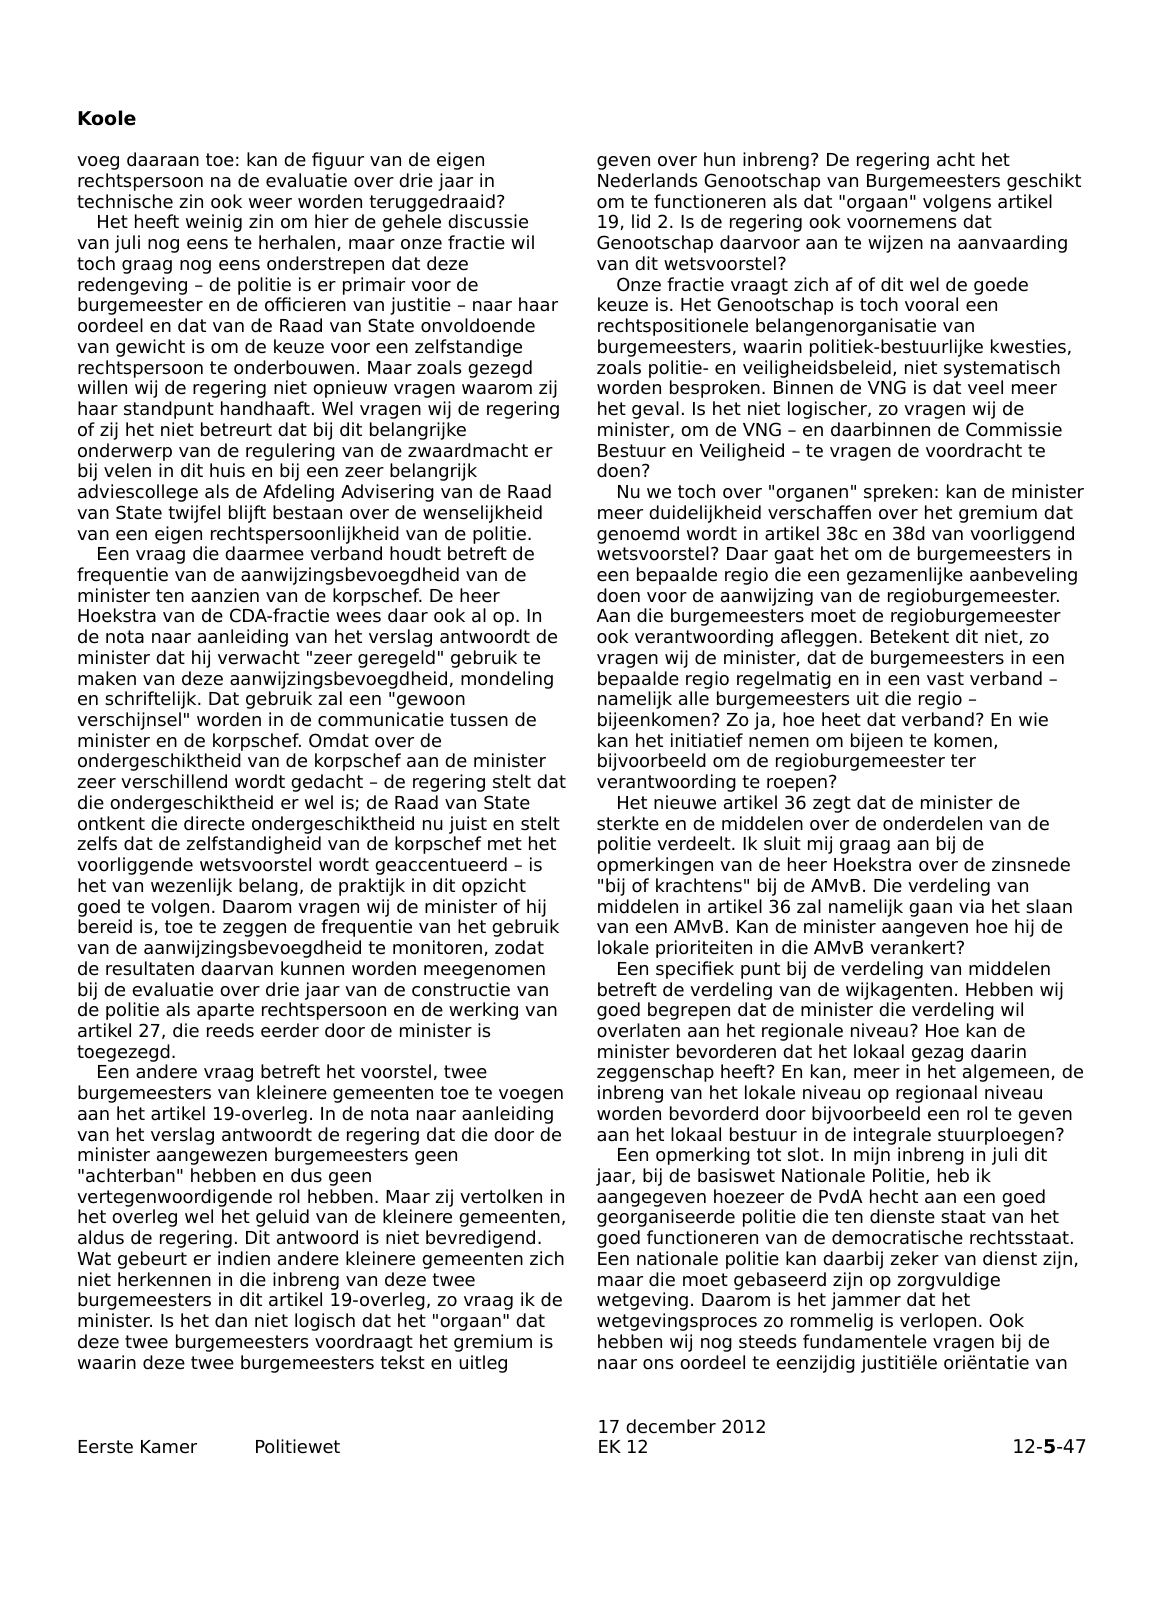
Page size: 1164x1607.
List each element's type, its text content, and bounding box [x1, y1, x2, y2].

text Een andere vraag betreft het voorstel, twee burgemeesters van kleinere gemeenten toe te voegen aan het artikel 19-overleg. In de nota naar aanleiding van het verslag antwoordt de regering dat die door de minister aangewezen burgemeesters geen "achterban" hebben en dus geen vertegenwoordigende rol hebben. Maar zij vertolken in het overleg wel het geluid van de kleinere gemeenten, aldus de regering. Dit antwoord is niet bevredigend. Wat gebeurt er indien andere kleinere gemeenten zich niet herkennen in die inbreng van deze twee burgemeesters in dit artikel 19-overleg, zo vraag ik de minister. Is het dan niet logisch dat het "orgaan" dat deze twee burgemeesters voordraagt het gremium is waarin deze twee burgemeesters tekst en uitleg [77, 1062, 567, 1373]
text Een opmerking tot slot. In mijn inbreng in juli dit jaar, bij de basiswet Nationale Politie, heb ik aangegeven hoezeer de PvdA hecht aan een goed georganiseerde politie die ten dienste staat van het goed functioneren van de democratische rechtsstaat. Een nationale politie kan daarbij zeker van dienst zijn, maar die moet gebaseerd zijn op zorgvuldige wetgeving. Daarom is het jammer dat het wetgevingsproces zo rommelig is verlopen. Ook hebben wij nog steeds fundamentele vragen bij de naar ons oordeel te eenzijdig justitiële oriëntatie van [596, 1145, 1087, 1373]
text Het nieuwe artikel 36 zegt dat de minister de sterkte en de middelen over de onderdelen van de politie verdeelt. Ik sluit mij graag aan bij de opmerkingen van de heer Hoekstra over de zinsnede "bij of krachtens" bij de AMvB. Die verdeling van middelen in artikel 36 zal namelijk gaan via het slaan van een AMvB. Kan de minister aangeven hoe hij de lokale prioriteiten in die AMvB verankert? [596, 793, 1087, 959]
text Het heeft weinig zin om hier de gehele discussie van juli nog eens te herhalen, maar onze fractie wil toch graag nog eens onderstrepen dat deze redengeving – de politie is er primair voor de burgemeester en de officieren van justitie – naar haar oordeel en dat van de Raad van State onvoldoende van gewicht is om de keuze voor een zelfstandige rechtspersoon te onderbouwen. Maar zoals gezegd willen wij de regering niet opnieuw vragen waarom zij haar standpunt handhaaft. Wel vragen wij de regering of zij het niet betreurt dat bij dit belangrijke onderwerp van de regulering van de zwaardmacht er bij velen in dit huis en bij een zeer belangrijk adviescollege als de Afdeling Advisering van de Raad van State twijfel blijft bestaan over de wenselijkheid van een eigen rechtspersoonlijkheid van de politie. [77, 212, 567, 544]
text voeg daaraan toe: kan de figuur van de eigen rechtspersoon na de evaluatie over drie jaar in technische zin ook weer worden teruggedraaid? [77, 150, 567, 212]
text Nu we toch over "organen" spreken: kan de minister meer duidelijkheid verschaffen over het gremium dat genoemd wordt in artikel 38c en 38d van voorliggend wetsvoorstel? Daar gaat het om de burgemeesters in een bepaalde regio die een gezamenlijke aanbeveling doen voor de aanwijzing van de regioburgemeester. Aan die burgemeesters moet de regioburgemeester ook verantwoording afleggen. Betekent dit niet, zo vragen wij de minister, dat de burgemeesters in een bepaalde regio regelmatig en in een vast verband – namelijk alle burgemeesters uit die regio – bijeenkomen? Zo ja, hoe heet dat verband? En wie kan het initiatief nemen om bijeen te komen, bijvoorbeeld om de regioburgemeester ter verantwoording te roepen? [596, 482, 1087, 793]
text geven over hun inbreng? De regering acht het Nederlands Genootschap van Burgemeesters geschikt om te functioneren als dat "orgaan" volgens artikel 19, lid 2. Is de regering ook voornemens dat Genootschap daarvoor aan te wijzen na aanvaarding van dit wetsvoorstel? [596, 150, 1087, 274]
text Een specifiek punt bij de verdeling van middelen betreft de verdeling van de wijkagenten. Hebben wij goed begrepen dat de minister die verdeling wil overlaten aan het regionale niveau? Hoe kan de minister bevorderen dat het lokaal gezag daarin zeggenschap heeft? En kan, meer in het algemeen, de inbreng van het lokale niveau op regionaal niveau worden bevorderd door bijvoorbeeld een rol te geven aan het lokaal bestuur in de integrale stuurploegen? [596, 959, 1087, 1145]
text Onze fractie vraagt zich af of dit wel de goede keuze is. Het Genootschap is toch vooral een rechtspositionele belangenorganisatie van burgemeesters, waarin politiek-bestuurlijke kwesties, zoals politie- en veiligheidsbeleid, niet systematisch worden besproken. Binnen de VNG is dat veel meer het geval. Is het niet logischer, zo vragen wij de minister, om de VNG – en daarbinnen de Commissie Bestuur en Veiligheid – te vragen de voordracht te doen? [596, 274, 1087, 482]
text Een vraag die daarmee verband houdt betreft de frequentie van de aanwijzingsbevoegdheid van de minister ten aanzien van de korpschef. De heer Hoekstra van de CDA-fractie wees daar ook al op. In de nota naar aanleiding van het verslag antwoordt de minister dat hij verwacht "zeer geregeld" gebruik te maken van deze aanwijzingsbevoegdheid, mondeling en schriftelijk. Dat gebruik zal een "gewoon verschijnsel" worden in de communicatie tussen de minister en de korpschef. Omdat over de ondergeschiktheid van de korpschef aan de minister zeer verschillend wordt gedacht – de regering stelt dat die ondergeschiktheid er wel is; de Raad van State ontkent die directe ondergeschiktheid nu juist en stelt zelfs dat de zelfstandigheid van de korpschef met het voorliggende wetsvoorstel wordt geaccentueerd – is het van wezenlijk belang, de praktijk in dit opzicht goed te volgen. Daarom vragen wij de minister of hij bereid is, toe te zeggen de frequentie van het gebruik van de aanwijzingsbevoegdheid te monitoren, zodat de resultaten daarvan kunnen worden meegenomen bij de evaluatie over drie jaar van de constructie van de politie als aparte rechtspersoon en de werking van artikel 27, die reeds eerder door de minister is toegezegd. [77, 544, 567, 1062]
